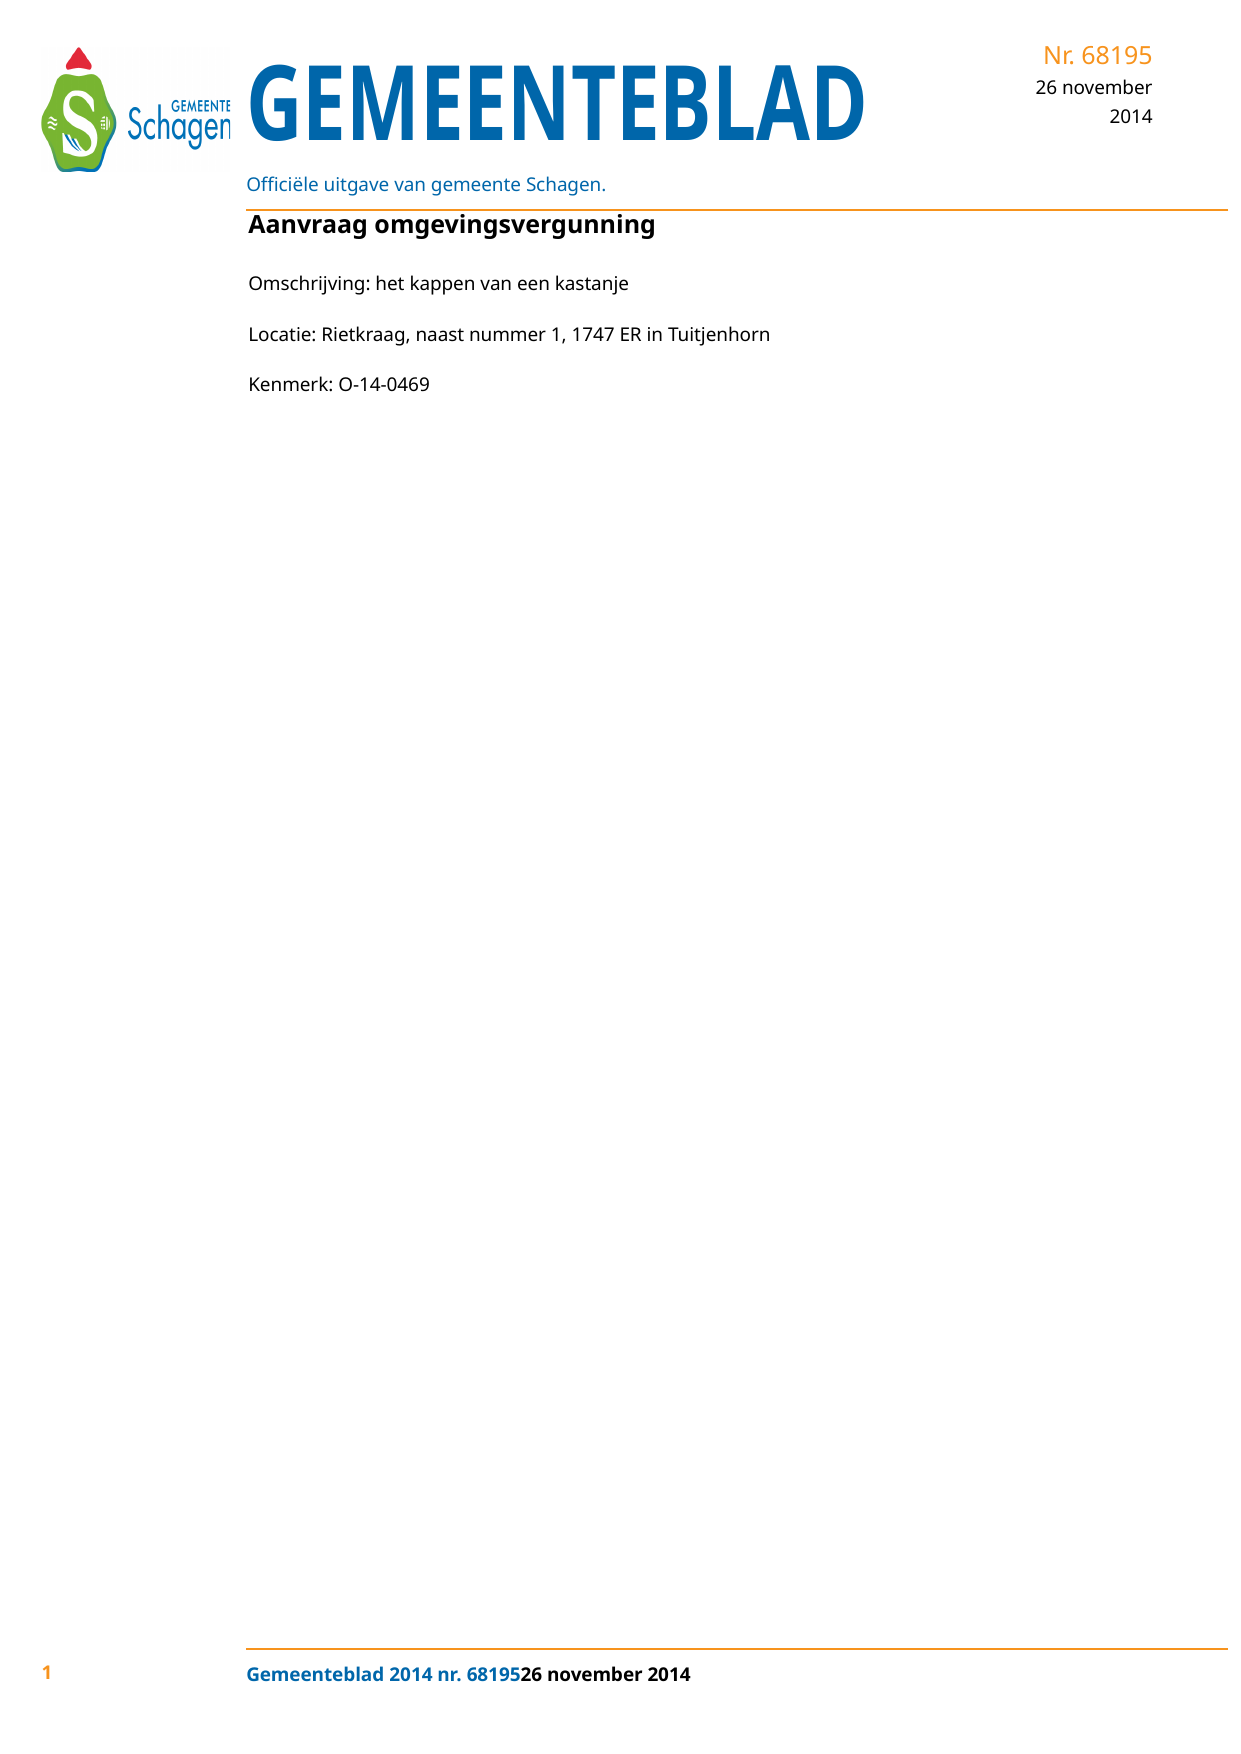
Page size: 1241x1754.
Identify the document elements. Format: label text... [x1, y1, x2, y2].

text Kenmerk: O-14-0469 [248, 371, 1152, 397]
text Locatie: Rietkraag, naast nummer 1, 1747 ER in Tuitjenhorn [248, 321, 1152, 346]
text Aanvraag omgevingsvergunning [248, 211, 1152, 241]
picture [41, 47, 231, 172]
text Omschrijving: het kappen van een kastanje [248, 270, 1152, 296]
